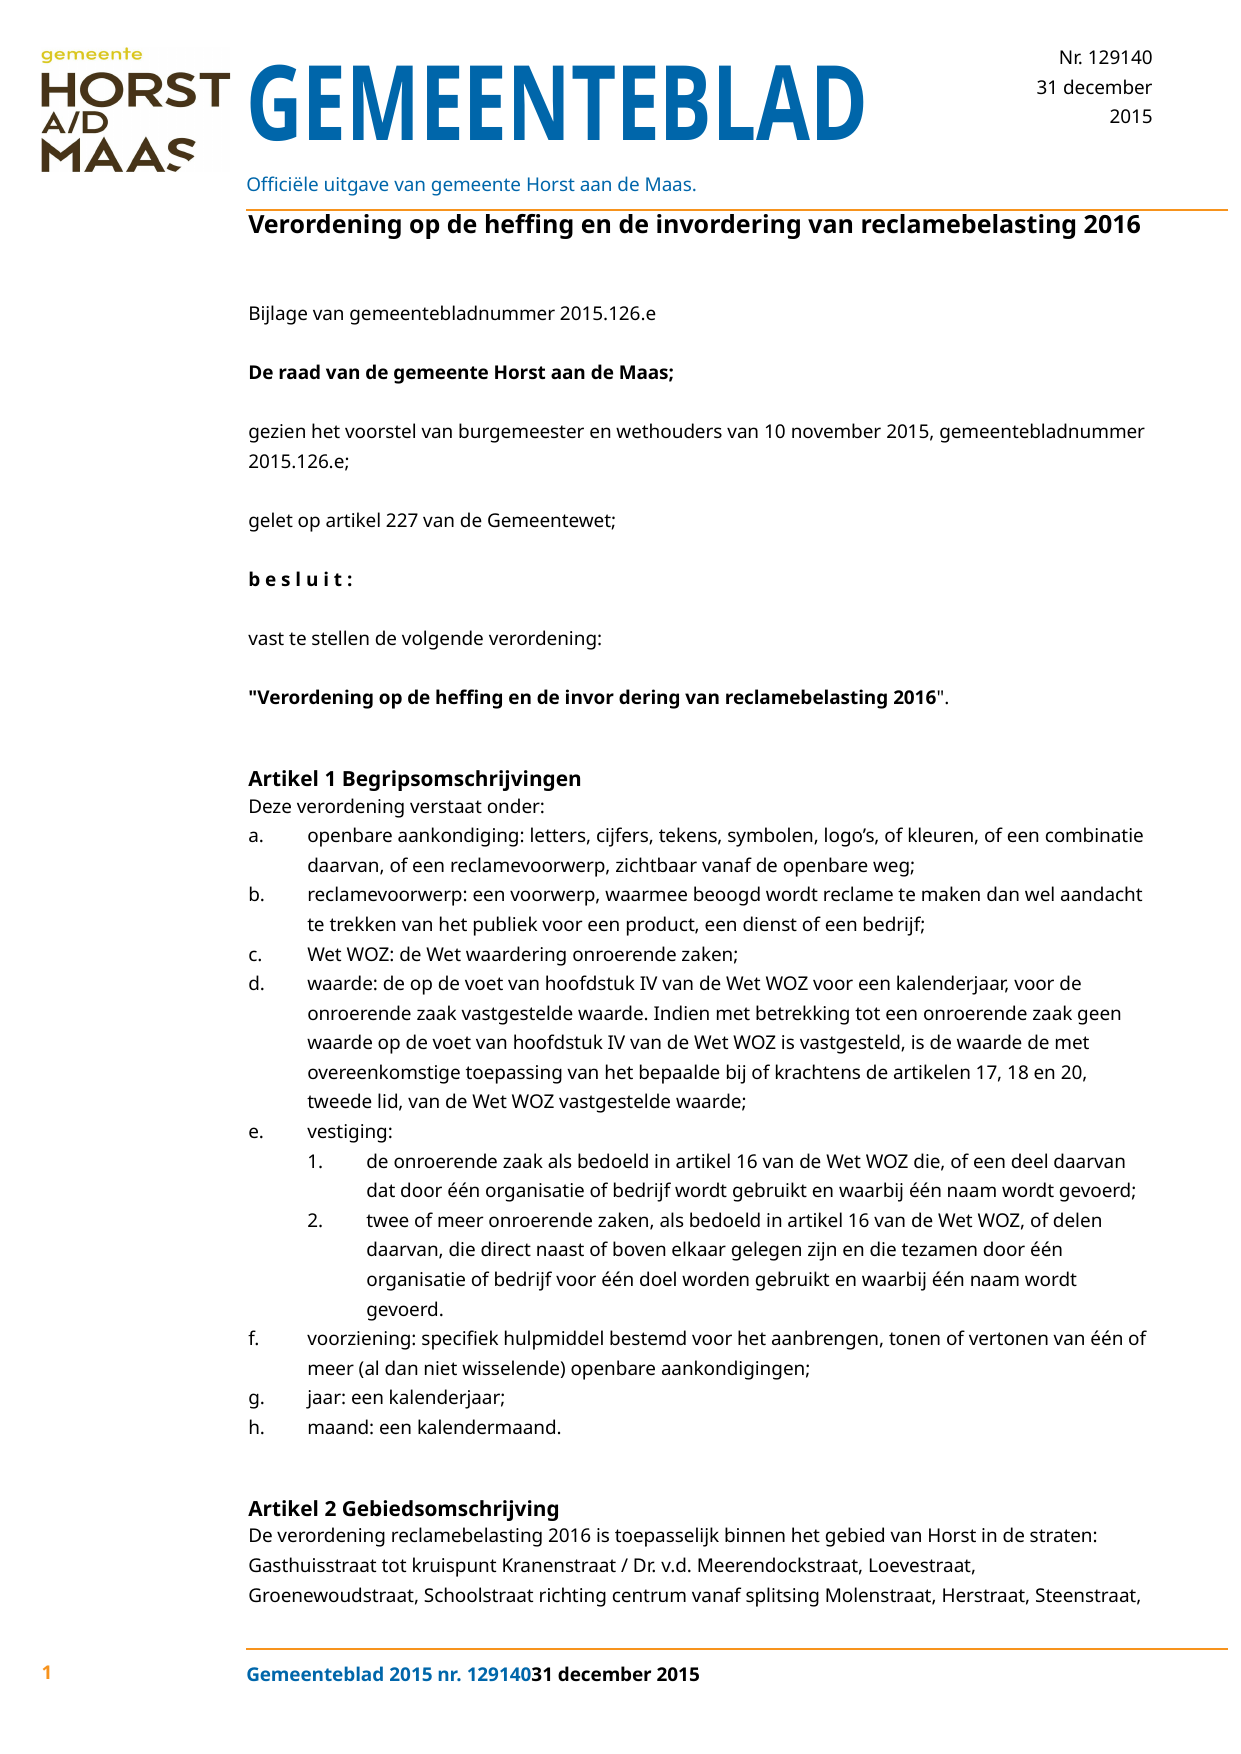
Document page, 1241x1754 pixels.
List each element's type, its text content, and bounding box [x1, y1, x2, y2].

text b e s l u i t : [248, 566, 1152, 592]
list reclamevoorwerp: een voorwerp, waarmee beoogd wordt reclame te maken dan wel aandacht te trekken van het publiek voor een product, een dienst of een bedrijf; [248, 882, 1152, 937]
text gelet op artikel 227 van de Gemeentewet; [248, 507, 1152, 533]
picture [41, 47, 231, 172]
list openbare aankondiging: letters, cijfers, tekens, symbolen, logo’s, of kleuren, of een combinatie daarvan, of een reclamevoorwerp, zichtbaar vanaf de openbare weg; [248, 822, 1152, 878]
list maand: een kalendermaand. [248, 1414, 1152, 1440]
text Artikel 1 Begripsomschrijvingen [248, 764, 1152, 793]
list waarde: de op de voet van hoofdstuk IV van de Wet WOZ voor een kalenderjaar, voor de onroerende zaak vastgestelde waarde. Indien met betrekking tot een onroerende zaak geen waarde op de voet van hoofdstuk IV van de Wet WOZ is vastgesteld, is de waarde de met overeenkomstige toepassing van het bepaalde bij of krachtens de artikelen 17, 18 en 20, tweede lid, van de Wet WOZ vastgestelde waarde; [248, 970, 1152, 1114]
text De raad van de gemeente Horst aan de Maas; [248, 359, 1152, 385]
list voorziening: specifiek hulpmiddel bestemd voor het aanbrengen, tonen of vertonen van één of meer (al dan niet wisselende) openbare aankondigingen; [248, 1325, 1152, 1381]
text gezien het voorstel van burgemeester en wethouders van 10 november 2015, gemeentebladnummer 2015.126.e; [248, 418, 1152, 473]
text "Verordening op de heffing en de invor dering van reclamebelasting 2016". [248, 684, 1152, 710]
text Verordening op de heffing en de invordering van reclamebelasting 2016 [248, 211, 1152, 241]
text Deze verordening verstaat onder: [248, 793, 1152, 819]
list vestiging: [248, 1118, 1152, 1144]
text vast te stellen de volgende verordening: [248, 625, 1152, 651]
list twee of meer onroerende zaken, als bedoeld in artikel 16 van de Wet WOZ, of delen daarvan, die direct naast of boven elkaar gelegen zijn en die tezamen door één organisatie of bedrijf voor één doel worden gebruikt en waarbij één naam wordt gevoerd. [307, 1207, 1152, 1322]
text Artikel 2 Gebiedsomschrijving [248, 1494, 1152, 1523]
list de onroerende zaak als bedoeld in artikel 16 van de Wet WOZ die, of een deel daarvan dat door één organisatie of bedrijf wordt gebruikt en waarbij één naam wordt gevoerd; [307, 1148, 1152, 1203]
text Bijlage van gemeentebladnummer 2015.126.e [248, 300, 1152, 326]
text De verordening reclamebelasting 2016 is toepasselijk binnen het gebied van Horst in de straten: Gasthuisstraat tot kruispunt Kranenstraat / Dr. v.d. Meerendockstraat, Loevestraat, Groenewoudstraat, Schoolstraat richting centrum vanaf splitsing Molenstraat, Herstraat, Steenstraat, [248, 1523, 1152, 1607]
list jaar: een kalenderjaar; [248, 1384, 1152, 1410]
list Wet WOZ: de Wet waardering onroerende zaken; [248, 941, 1152, 967]
